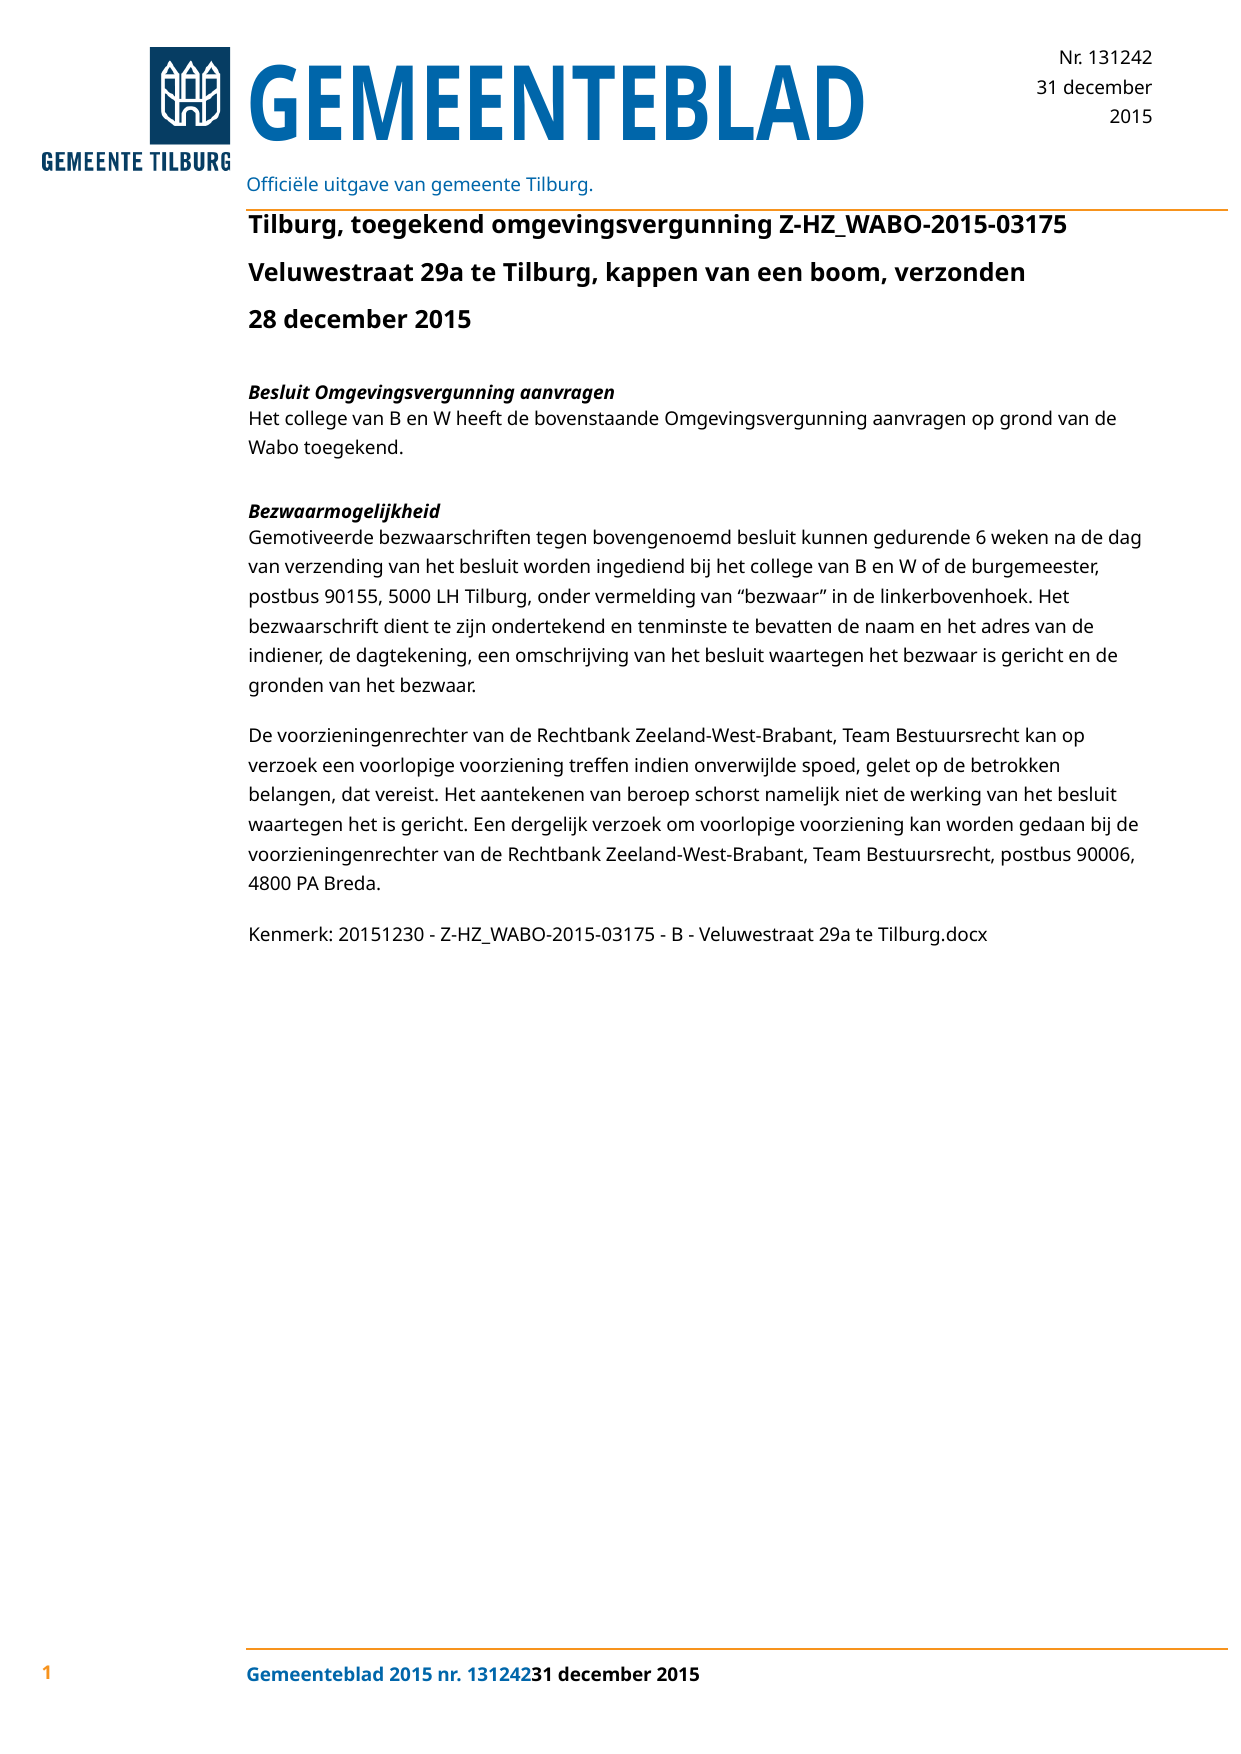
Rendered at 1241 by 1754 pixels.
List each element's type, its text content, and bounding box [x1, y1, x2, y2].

picture [41, 47, 231, 172]
text Het college van B en W heeft de bovenstaande Omgevingsvergunning aanvragen op grond van de Wabo toegekend. [248, 405, 1152, 460]
text Kenmerk: 20151230 - Z-HZ_WABO-2015-03175 - B - Veluwestraat 29a te Tilburg.docx [248, 921, 1152, 946]
text Bezwaarmogelijkheid [248, 498, 1152, 524]
text De voorzieningenrechter van de Rechtbank Zeeland-West-Brabant, Team Bestuursrecht kan op verzoek een voorlopige voorziening treffen indien onverwijlde spoed, gelet op de betrokken belangen, dat vereist. Het aantekenen van beroep schorst namelijk niet de werking van het besluit waartegen het is gericht. Een dergelijk verzoek om voorlopige voorziening kan worden gedaan bij de voorzieningenrechter van de Rechtbank Zeeland-West-Brabant, Team Bestuursrecht, postbus 90006, 4800 PA Breda. [248, 722, 1152, 896]
text Besluit Omgevingsvergunning aanvragen [248, 379, 1152, 405]
text Tilburg, toegekend omgevingsvergunning Z-HZ_WABO-2015-03175 Veluwestraat 29a te Tilburg, kappen van een boom, verzonden 28 december 2015 [248, 211, 1152, 336]
text Gemotiveerde bezwaarschriften tegen bovengenoemd besluit kunnen gedurende 6 weken na de dag van verzending van het besluit worden ingediend bij het college van B en W of de burgemeester, postbus 90155, 5000 LH Tilburg, onder vermelding van “bezwaar” in de linkerbovenhoek. Het bezwaarschrift dient te zijn ondertekend en tenminste te bevatten de naam en het adres van de indiener, de dagtekening, een omschrijving van het besluit waartegen het bezwaar is gericht en de gronden van het bezwaar. [248, 524, 1152, 698]
